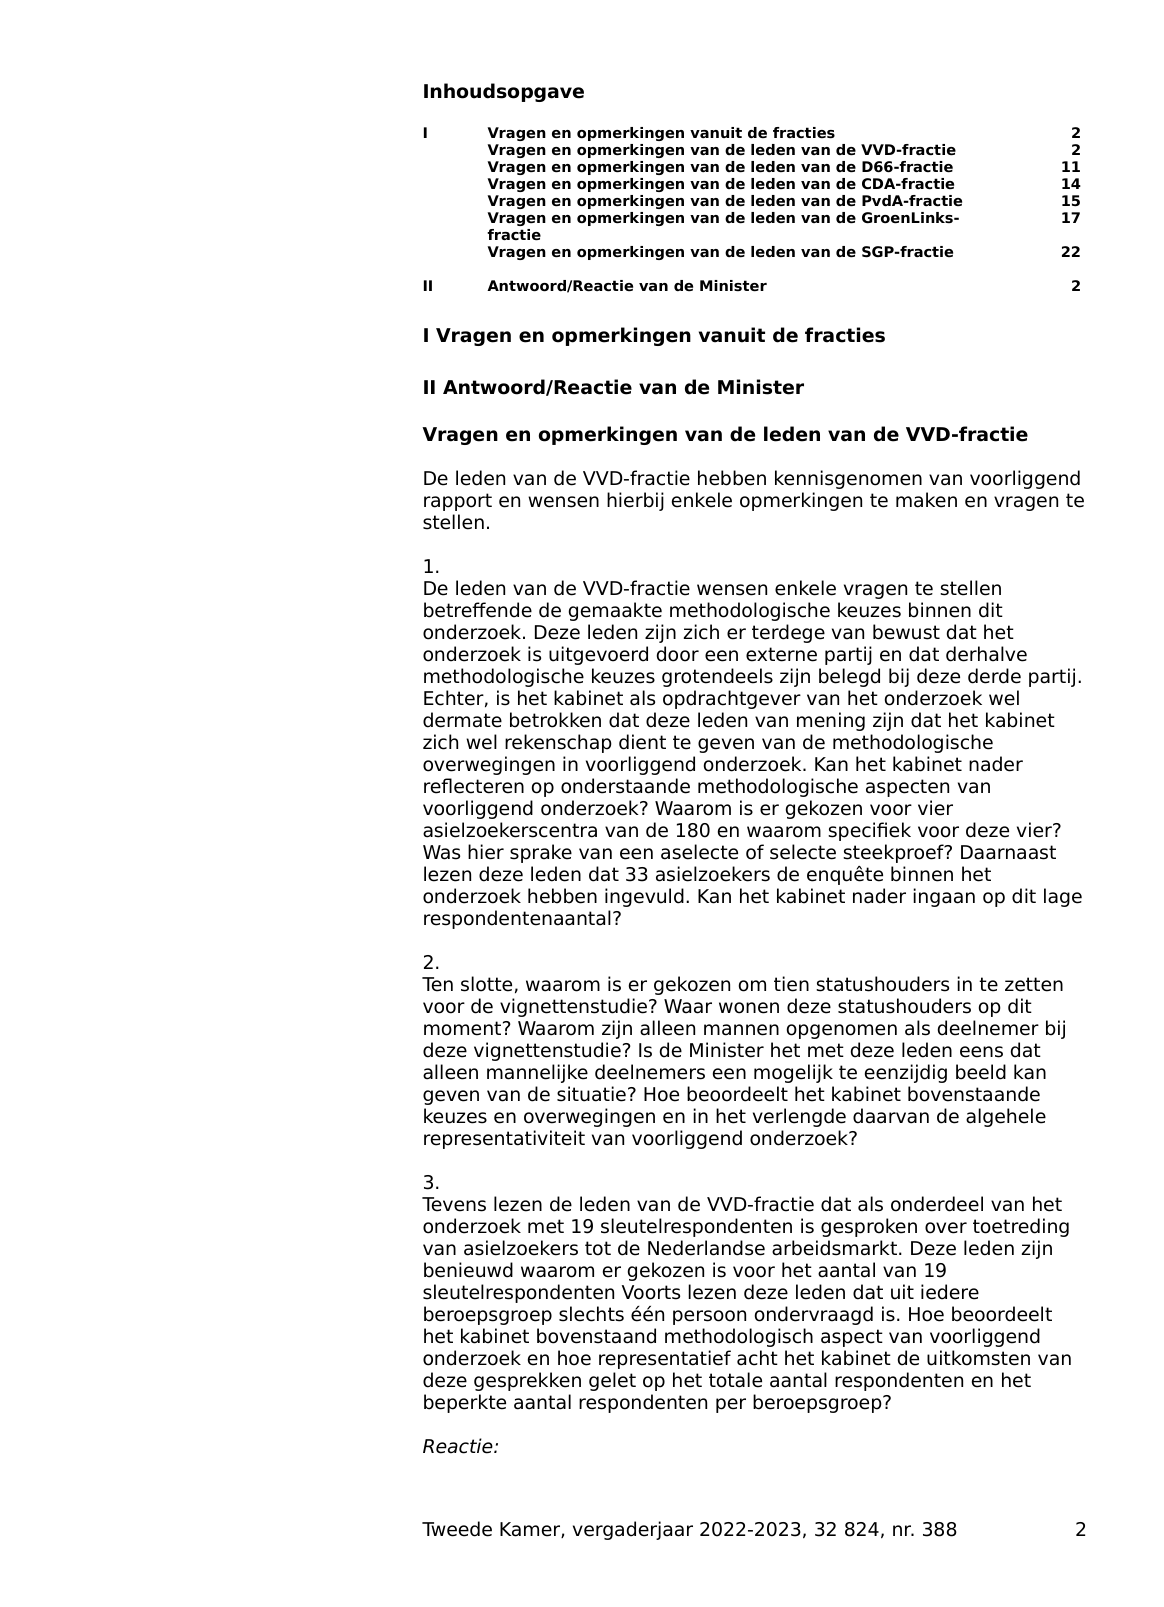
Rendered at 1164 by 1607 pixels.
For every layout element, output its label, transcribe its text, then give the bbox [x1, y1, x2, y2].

table_cell Vragen en opmerkingen van de leden van de D66-fractie [481, 159, 1013, 176]
subtitle I Vragen en opmerkingen vanuit de fracties [422, 325, 1087, 347]
table_cell 17 [1013, 210, 1087, 244]
table_cell [422, 261, 481, 278]
table_cell 22 [1013, 244, 1087, 261]
table_cell Antwoord/Reactie van de Minister [481, 278, 1013, 295]
table_cell [422, 176, 481, 193]
table_cell 2 [1013, 278, 1087, 295]
subtitle Reactie: [422, 1436, 1087, 1458]
text De leden van de VVD-fractie wensen enkele vragen te stellen betreffende de gemaakte methodologische keuzes binnen dit onderzoek. Deze leden zijn zich er terdege van bewust dat het onderzoek is uitgevoerd door een externe partij en dat derhalve methodologische keuzes grotendeels zijn belegd bij deze derde partij. Echter, is het kabinet als opdrachtgever van het onderzoek wel dermate betrokken dat deze leden van mening zijn dat het kabinet zich wel rekenschap dient te geven van de methodologische overwegingen in voorliggend onderzoek. Kan het kabinet nader reflecteren op onderstaande methodologische aspecten van voorliggend onderzoek? Waarom is er gekozen voor vier asielzoekerscentra van de 180 en waarom specifiek voor deze vier? Was hier sprake van een aselecte of selecte steekproef? Daarnaast lezen deze leden dat 33 asielzoekers de enquête binnen het onderzoek hebben ingevuld. Kan het kabinet nader ingaan op dit lage respondentenaantal? [422, 578, 1087, 930]
table_header I [422, 125, 481, 142]
text 2. [422, 952, 1087, 974]
table_cell 11 [1013, 159, 1087, 176]
text Tevens lezen de leden van de VVD-fractie dat als onderdeel van het onderzoek met 19 sleutelrespondenten is gesproken over toetreding van asielzoekers tot de Nederlandse arbeidsmarkt. Deze leden zijn benieuwd waarom er gekozen is voor het aantal van 19 sleutelrespondenten Voorts lezen deze leden dat uit iedere beroepsgroep slechts één persoon ondervraagd is. Hoe beoordeelt het kabinet bovenstaand methodologisch aspect van voorliggend onderzoek en hoe representatief acht het kabinet de uitkomsten van deze gesprekken gelet op het totale aantal respondenten en het beperkte aantal respondenten per beroepsgroep? [422, 1194, 1087, 1414]
text De leden van de VVD-fractie hebben kennisgenomen van voorliggend rapport en wensen hierbij enkele opmerkingen te maken en vragen te stellen. [422, 468, 1087, 534]
table_cell Vragen en opmerkingen van de leden van de PvdA-fractie [481, 193, 1013, 210]
table_cell [422, 159, 481, 176]
table_cell [1013, 261, 1087, 278]
table_cell 14 [1013, 176, 1087, 193]
table_cell 2 [1013, 142, 1087, 159]
table_header Vragen en opmerkingen vanuit de fracties [481, 125, 1013, 142]
table_cell Vragen en opmerkingen van de leden van de VVD-fractie [481, 142, 1013, 159]
subtitle II Antwoord/Reactie van de Minister [422, 377, 1087, 399]
text 1. [422, 556, 1087, 578]
table_cell Vragen en opmerkingen van de leden van de SGP-fractie [481, 244, 1013, 261]
table_cell II [422, 278, 481, 295]
table_cell [422, 244, 481, 261]
subtitle Vragen en opmerkingen van de leden van de VVD-fractie [422, 424, 1087, 446]
table_cell [422, 210, 481, 244]
table_cell Vragen en opmerkingen van de leden van de CDA-fractie [481, 176, 1013, 193]
table_cell [422, 142, 481, 159]
text Ten slotte, waarom is er gekozen om tien statushouders in te zetten voor de vignettenstudie? Waar wonen deze statushouders op dit moment? Waarom zijn alleen mannen opgenomen als deelnemer bij deze vignettenstudie? Is de Minister het met deze leden eens dat alleen mannelijke deelnemers een mogelijk te eenzijdig beeld kan geven van de situatie? Hoe beoordeelt het kabinet bovenstaande keuzes en overwegingen en in het verlengde daarvan de algehele representativiteit van voorliggend onderzoek? [422, 974, 1087, 1150]
text 3. [422, 1172, 1087, 1194]
subtitle Inhoudsopgave [422, 81, 1087, 103]
table_cell [422, 193, 481, 210]
table_cell Vragen en opmerkingen van de leden van de GroenLinks-fractie [481, 210, 1013, 244]
table_cell 15 [1013, 193, 1087, 210]
table_header 2 [1013, 125, 1087, 142]
table_cell [481, 261, 1013, 278]
